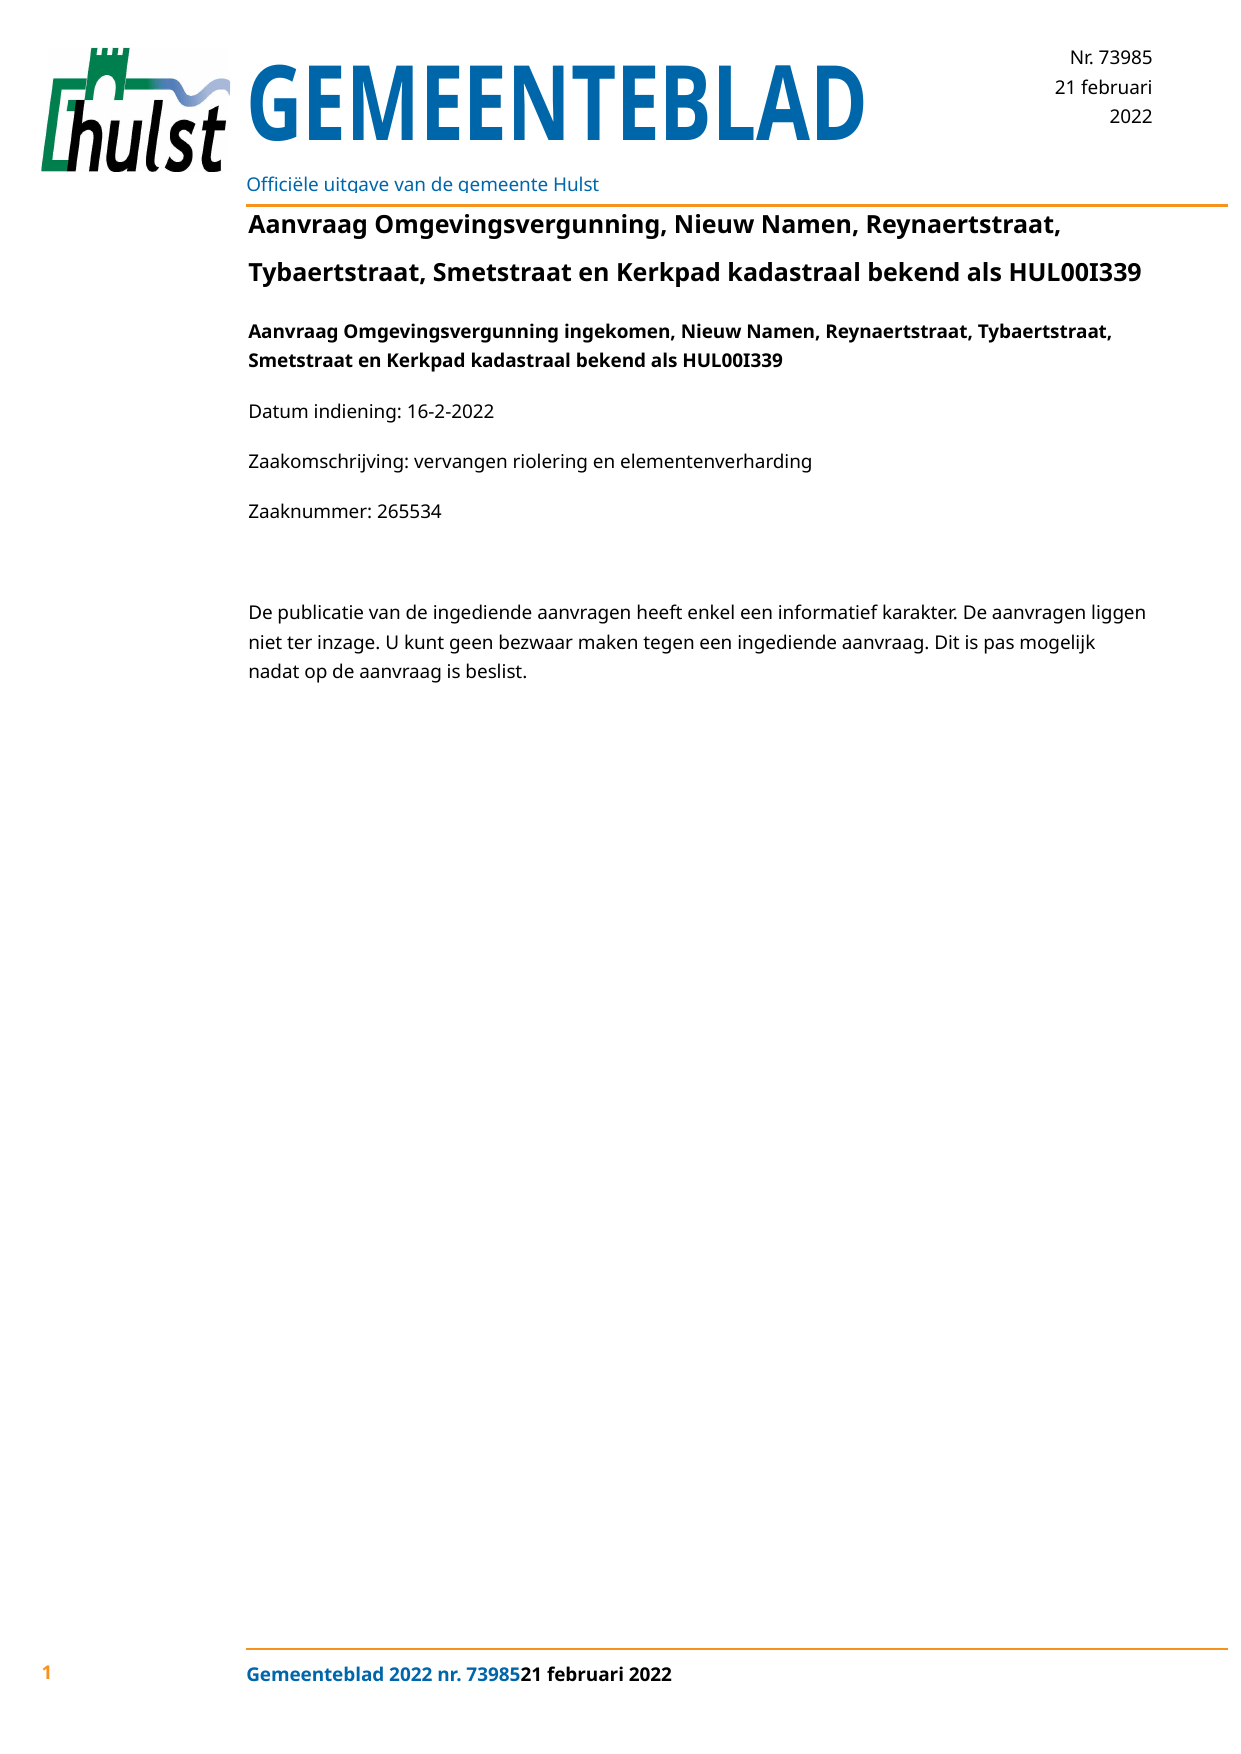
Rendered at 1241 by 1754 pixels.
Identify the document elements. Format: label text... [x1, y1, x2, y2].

text Datum indiening: 16-2-2022 [248, 398, 1152, 424]
text Zaaknummer: 265534 [248, 499, 1152, 524]
text Aanvraag Omgevingsvergunning, Nieuw Namen, Reynaertstraat, Tybaertstraat, Smetstraat en Kerkpad kadastraal bekend als HUL00I339 [248, 207, 1152, 288]
picture [41, 47, 231, 172]
text Zaakomschrijving: vervangen riolering en elementenverharding [248, 448, 1152, 474]
text De publicatie van de ingediende aanvragen heeft enkel een informatief karakter. De aanvragen liggen niet ter inzage. U kunt geen bezwaar maken tegen een ingediende aanvraag. Dit is pas mogelijk nadat op de aanvraag is beslist. [248, 599, 1152, 684]
text Aanvraag Omgevingsvergunning ingekomen, Nieuw Namen, Reynaertstraat, Tybaertstraat, Smetstraat en Kerkpad kadastraal bekend als HUL00I339 [248, 318, 1152, 373]
